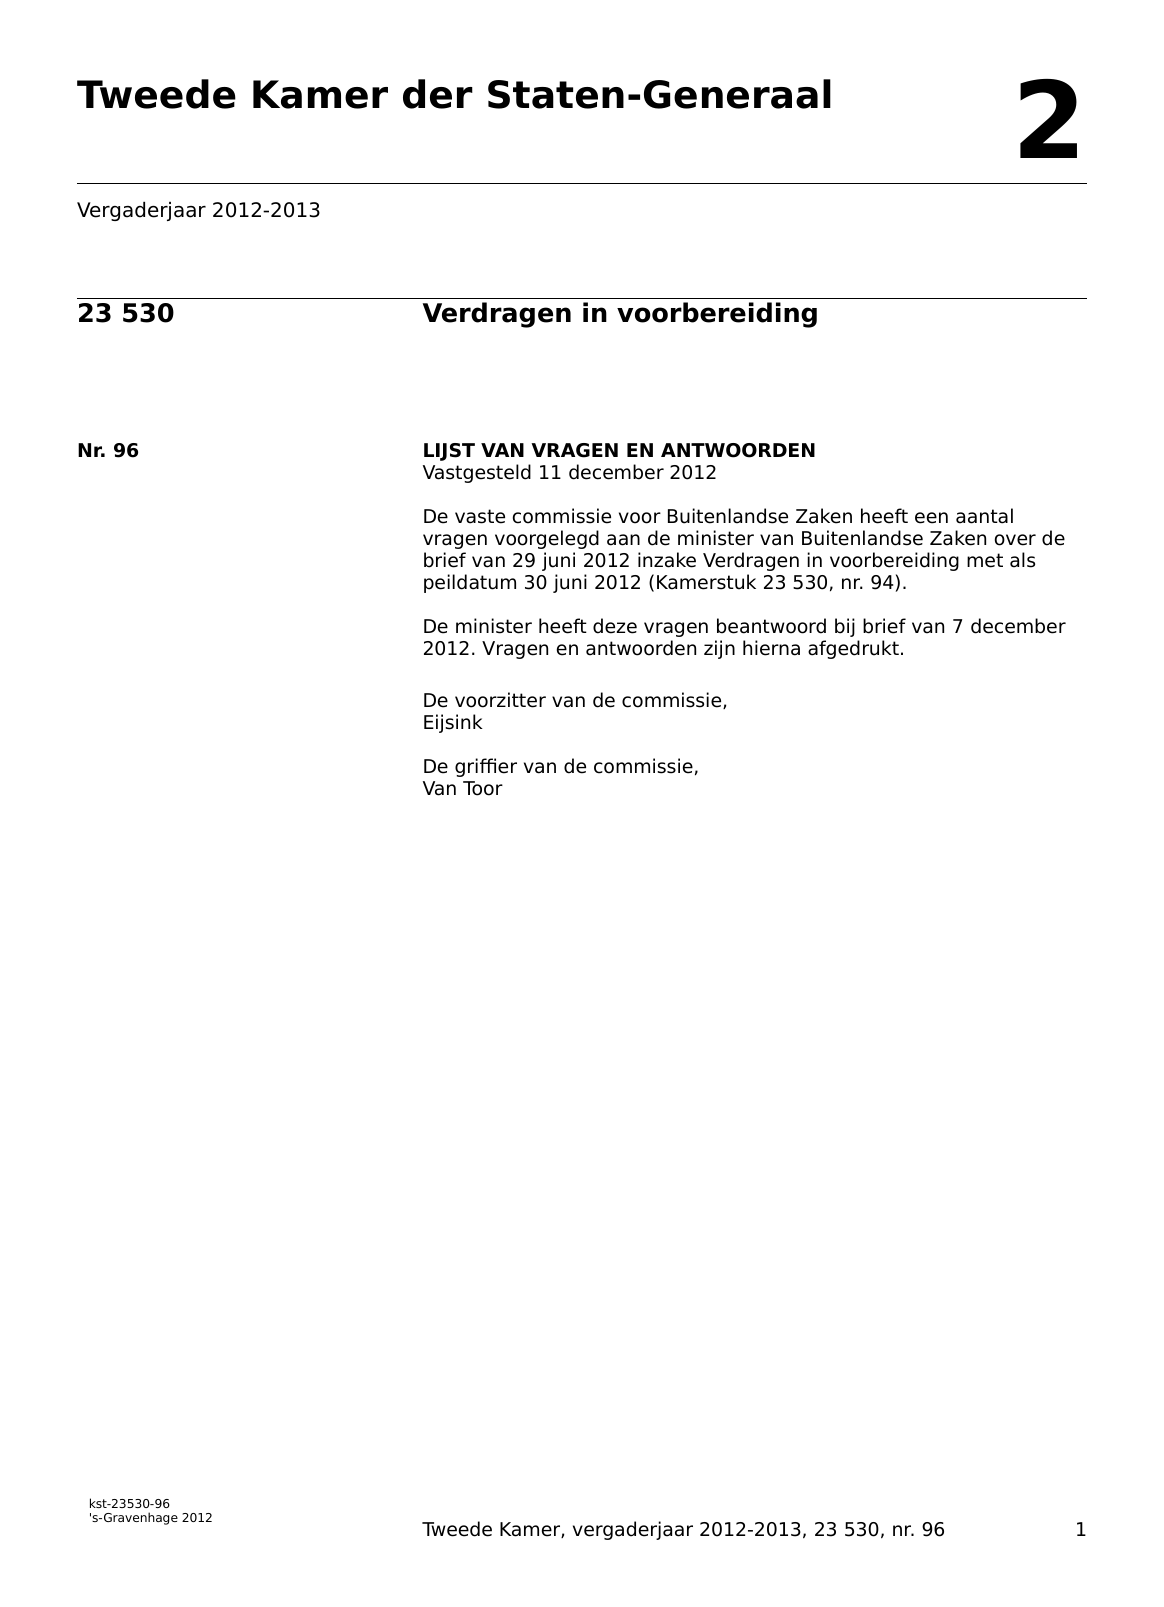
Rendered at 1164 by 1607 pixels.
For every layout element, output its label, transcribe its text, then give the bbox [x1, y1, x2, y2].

table_header 2 [886, 59, 1087, 183]
subtitle 23 530 Verdragen in voorbereiding [77, 299, 1087, 329]
text De vaste commissie voor Buitenlandse Zaken heeft een aantal vragen voorgelegd aan de minister van Buitenlandse Zaken over de brief van 29 juni 2012 inzake Verdragen in voorbereiding met als peildatum 30 juni 2012 (Kamerstuk 23 530, nr. 94). [422, 506, 1087, 594]
text Vastgesteld 11 december 2012 [422, 462, 1087, 484]
text De minister heeft deze vragen beantwoord bij brief van 7 december 2012. Vragen en antwoorden zijn hierna afgedrukt. [422, 616, 1087, 660]
text De voorzitter van de commissie, Eijsink [422, 690, 1087, 734]
subtitle Nr. 96 LIJST VAN VRAGEN EN ANTWOORDEN [77, 440, 1087, 462]
text De griffier van de commissie, Van Toor [422, 756, 1087, 800]
table_cell Vergaderjaar 2012-2013 [77, 184, 1087, 298]
table_header Tweede Kamer der Staten-Generaal [77, 59, 886, 183]
text kst-23530-96 [88, 1497, 323, 1511]
text 's-Gravenhage 2012 [88, 1511, 323, 1525]
